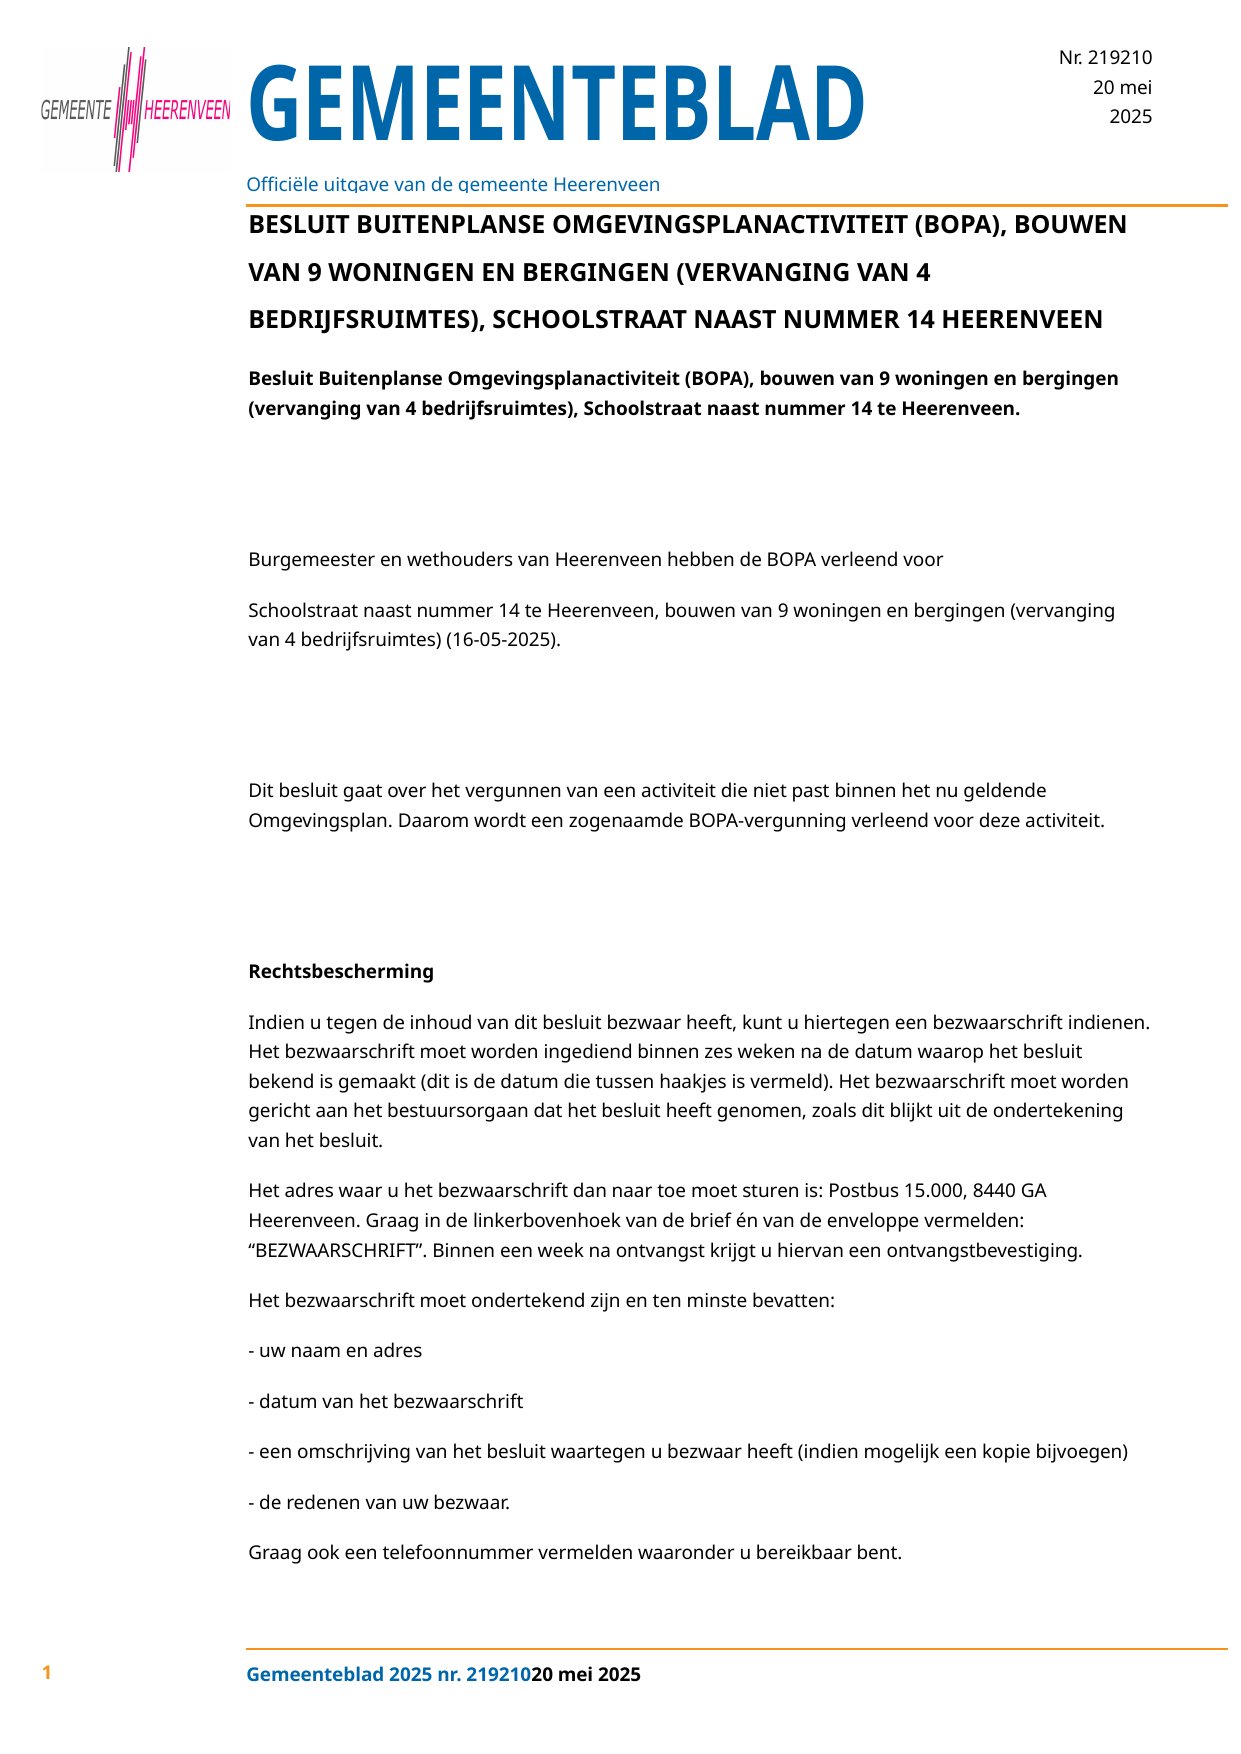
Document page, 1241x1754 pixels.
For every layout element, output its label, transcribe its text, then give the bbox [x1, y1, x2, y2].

text - uw naam en adres [248, 1338, 1152, 1363]
text Het adres waar u het bezwaarschrift dan naar toe moet sturen is: Postbus 15.000, 8440 GA Heerenveen. Graag in de linkerbovenhoek van de brief én van de enveloppe vermelden: “BEZWAARSCHRIFT”. Binnen een week na ontvangst krijgt u hiervan een ontvangstbevestiging. [248, 1178, 1152, 1262]
text Besluit Buitenplanse Omgevingsplanactiviteit (BOPA), bouwen van 9 woningen en bergingen (vervanging van 4 bedrijfsruimtes), Schoolstraat naast nummer 14 te Heerenveen. [248, 366, 1152, 421]
text - datum van het bezwaarschrift [248, 1388, 1152, 1414]
text - een omschrijving van het besluit waartegen u bezwaar heeft (indien mogelijk een kopie bijvoegen) [248, 1438, 1152, 1464]
text - de redenen van uw bezwaar. [248, 1489, 1152, 1514]
text Rechtsbescherming [248, 958, 1152, 984]
text Graag ook een telefoonnummer vermelden waaronder u bereikbaar bent. [248, 1539, 1152, 1565]
picture [41, 47, 231, 172]
text Dit besluit gaat over het vergunnen van een activiteit die niet past binnen het nu geldende Omgevingsplan. Daarom wordt een zogenaamde BOPA-vergunning verleend voor deze activiteit. [248, 778, 1152, 833]
text Het bezwaarschrift moet ondertekend zijn en ten minste bevatten: [248, 1287, 1152, 1313]
text Schoolstraat naast nummer 14 te Heerenveen, bouwen van 9 woningen en bergingen (vervanging van 4 bedrijfsruimtes) (16-05-2025). [248, 597, 1152, 652]
text Burgemeester en wethouders van Heerenveen hebben de BOPA verleend voor [248, 546, 1152, 572]
text Indien u tegen de inhoud van dit besluit bezwaar heeft, kunt u hiertegen een bezwaarschrift indienen. Het bezwaarschrift moet worden ingediend binnen zes weken na de datum waarop het besluit bekend is gemaakt (dit is de datum die tussen haakjes is vermeld). Het bezwaarschrift moet worden gericht aan het bestuursorgaan dat het besluit heeft genomen, zoals dit blijkt uit de ondertekening van het besluit. [248, 1009, 1152, 1153]
text BESLUIT BUITENPLANSE OMGEVINGSPLANACTIVITEIT (BOPA), BOUWEN VAN 9 WONINGEN EN BERGINGEN (VERVANGING VAN 4 BEDRIJFSRUIMTES), SCHOOLSTRAAT NAAST NUMMER 14 HEERENVEEN [248, 207, 1152, 336]
